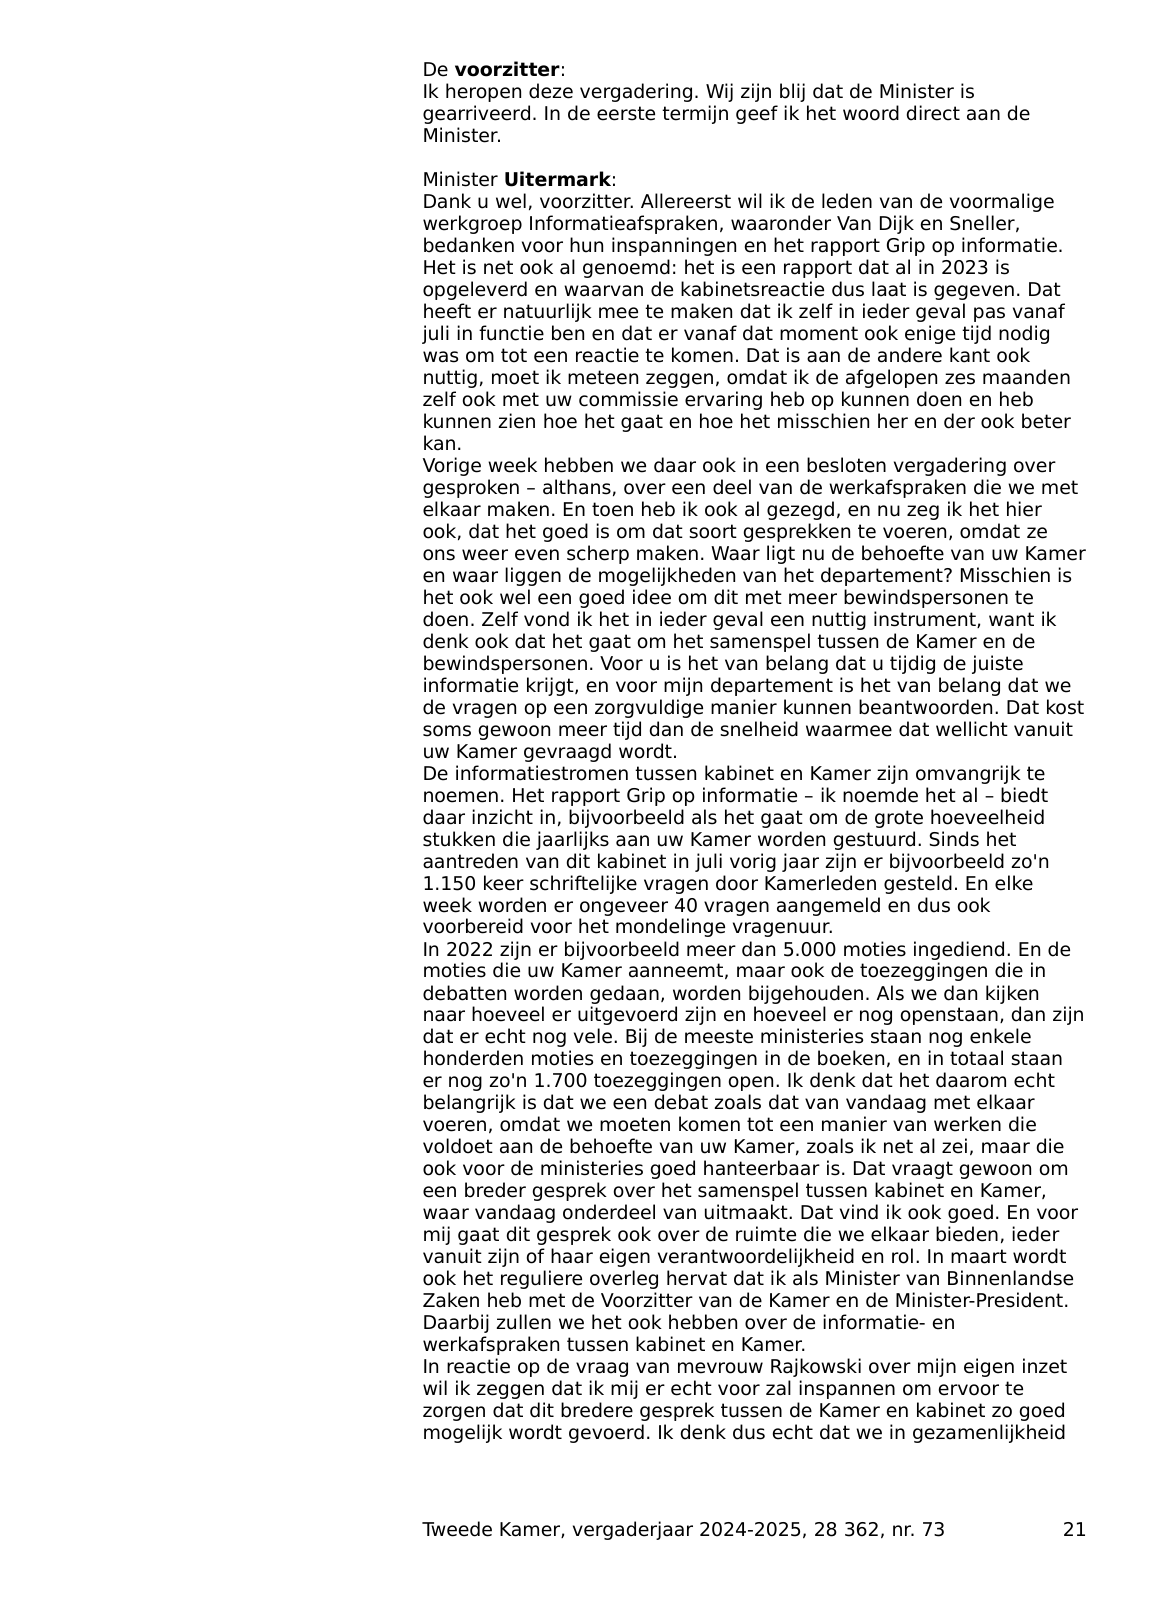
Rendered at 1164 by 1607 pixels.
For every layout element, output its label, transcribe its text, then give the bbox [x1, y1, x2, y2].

text Vorige week hebben we daar ook in een besloten vergadering over gesproken – althans, over een deel van de werkafspraken die we met elkaar maken. En toen heb ik ook al gezegd, en nu zeg ik het hier ook, dat het goed is om dat soort gesprekken te voeren, omdat ze ons weer even scherp maken. Waar ligt nu de behoefte van uw Kamer en waar liggen de mogelijkheden van het departement? Misschien is het ook wel een goed idee om dit met meer bewindspersonen te doen. Zelf vond ik het in ieder geval een nuttig instrument, want ik denk ook dat het gaat om het samenspel tussen de Kamer en de bewindspersonen. Voor u is het van belang dat u tijdig de juiste informatie krijgt, en voor mijn departement is het van belang dat we de vragen op een zorgvuldige manier kunnen beantwoorden. Dat kost soms gewoon meer tijd dan de snelheid waarmee dat wellicht vanuit uw Kamer gevraagd wordt. [422, 455, 1087, 763]
text Ik heropen deze vergadering. Wij zijn blij dat de Minister is gearriveerd. In de eerste termijn geef ik het woord direct aan de Minister. [422, 81, 1087, 147]
text Minister Uitermark: [422, 169, 1087, 191]
text De voorzitter: [422, 59, 1087, 81]
text In reactie op de vraag van mevrouw Rajkowski over mijn eigen inzet wil ik zeggen dat ik mij er echt voor zal inspannen om ervoor te zorgen dat dit bredere gesprek tussen de Kamer en kabinet zo goed mogelijk wordt gevoerd. Ik denk dus echt dat we in gezamenlijkheid [422, 1356, 1087, 1444]
text In 2022 zijn er bijvoorbeeld meer dan 5.000 moties ingediend. En de moties die uw Kamer aanneemt, maar ook de toezeggingen die in debatten worden gedaan, worden bijgehouden. Als we dan kijken naar hoeveel er uitgevoerd zijn en hoeveel er nog openstaan, dan zijn dat er echt nog vele. Bij de meeste ministeries staan nog enkele honderden moties en toezeggingen in de boeken, en in totaal staan er nog zo'n 1.700 toezeggingen open. Ik denk dat het daarom echt belangrijk is dat we een debat zoals dat van vandaag met elkaar voeren, omdat we moeten komen tot een manier van werken die voldoet aan de behoefte van uw Kamer, zoals ik net al zei, maar die ook voor de ministeries goed hanteerbaar is. Dat vraagt gewoon om een breder gesprek over het samenspel tussen kabinet en Kamer, waar vandaag onderdeel van uitmaakt. Dat vind ik ook goed. En voor mij gaat dit gesprek ook over de ruimte die we elkaar bieden, ieder vanuit zijn of haar eigen verantwoordelijkheid en rol. In maart wordt ook het reguliere overleg hervat dat ik als Minister van Binnenlandse Zaken heb met de Voorzitter van de Kamer en de Minister-President. Daarbij zullen we het ook hebben over de informatie- en werkafspraken tussen kabinet en Kamer. [422, 938, 1087, 1356]
text De informatiestromen tussen kabinet en Kamer zijn omvangrijk te noemen. Het rapport Grip op informatie – ik noemde het al – biedt daar inzicht in, bijvoorbeeld als het gaat om de grote hoeveelheid stukken die jaarlijks aan uw Kamer worden gestuurd. Sinds het aantreden van dit kabinet in juli vorig jaar zijn er bijvoorbeeld zo'n 1.150 keer schriftelijke vragen door Kamerleden gesteld. En elke week worden er ongeveer 40 vragen aangemeld en dus ook voorbereid voor het mondelinge vragenuur. [422, 763, 1087, 938]
text Dank u wel, voorzitter. Allereerst wil ik de leden van de voormalige werkgroep Informatieafspraken, waaronder Van Dijk en Sneller, bedanken voor hun inspanningen en het rapport Grip op informatie. Het is net ook al genoemd: het is een rapport dat al in 2023 is opgeleverd en waarvan de kabinetsreactie dus laat is gegeven. Dat heeft er natuurlijk mee te maken dat ik zelf in ieder geval pas vanaf juli in functie ben en dat er vanaf dat moment ook enige tijd nodig was om tot een reactie te komen. Dat is aan de andere kant ook nuttig, moet ik meteen zeggen, omdat ik de afgelopen zes maanden zelf ook met uw commissie ervaring heb op kunnen doen en heb kunnen zien hoe het gaat en hoe het misschien her en der ook beter kan. [422, 191, 1087, 455]
